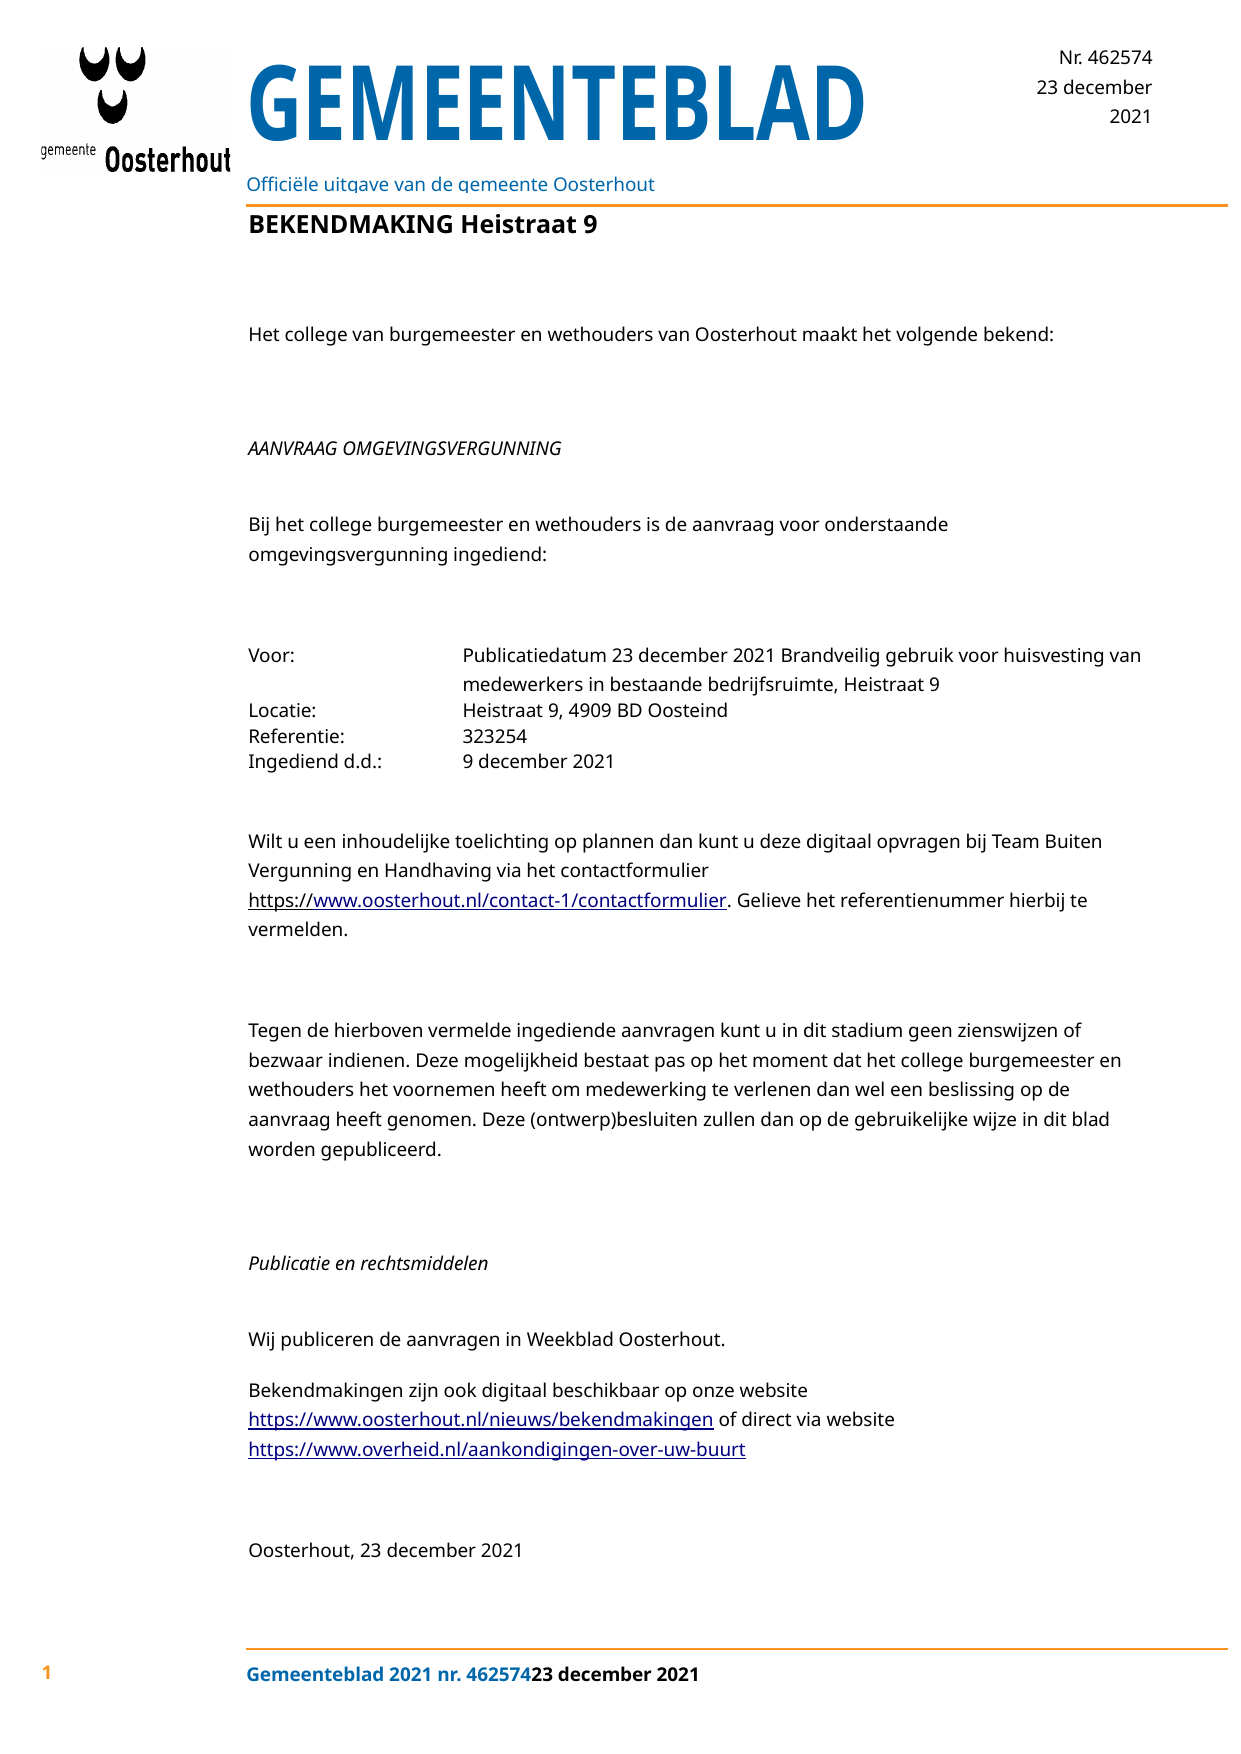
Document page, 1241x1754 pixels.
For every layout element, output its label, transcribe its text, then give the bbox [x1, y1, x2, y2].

table_cell 323254 [462, 723, 1152, 748]
table_cell 9 december 2021 [462, 749, 1152, 774]
text Publicatie en rechtsmiddelen [248, 1250, 1152, 1276]
text Oosterhout, 23 december 2021 [248, 1537, 1152, 1562]
table_cell Referentie: [248, 723, 462, 748]
text Bekendmakingen zijn ook digitaal beschikbaar op onze website https://www.oosterhout.nl/nieuws/bekendmakingen of direct via website https://www.overheid.nl/aankondigingen-over-uw-buurt [248, 1377, 1152, 1462]
text Tegen de hierboven vermelde ingediende aanvragen kunt u in dit stadium geen zienswijzen of bezwaar indienen. Deze mogelijkheid bestaat pas op het moment dat het college burgemeester en wethouders het voornemen heeft om medewerking te verlenen dan wel een beslissing op de aanvraag heeft genomen. Deze (ontwerp)besluiten zullen dan op de gebruikelijke wijze in dit blad worden gepubliceerd. [248, 1017, 1152, 1162]
table_header Voor: [248, 642, 462, 697]
table_cell Heistraat 9, 4909 BD Oosteind [462, 697, 1152, 723]
text Wij publiceren de aanvragen in Weekblad Oosterhout. [248, 1326, 1152, 1352]
text Wilt u een inhoudelijke toelichting op plannen dan kunt u deze digitaal opvragen bij Team Buiten Vergunning en Handhaving via het contactformulier https://www.oosterhout.nl/contact-1/contactformulier. Gelieve het referentienummer hierbij te vermelden. [248, 828, 1152, 942]
picture [41, 47, 231, 172]
text BEKENDMAKING Heistraat 9 [248, 207, 1152, 241]
table_cell Ingediend d.d.: [248, 749, 462, 774]
table_header Publicatiedatum 23 december 2021 Brandveilig gebruik voor huisvesting van medewerkers in bestaande bedrijfsruimte, Heistraat 9 [462, 642, 1152, 697]
text Het college van burgemeester en wethouders van Oosterhout maakt het volgende bekend: [248, 321, 1152, 346]
text AANVRAAG OMGEVINGSVERGUNNING [248, 435, 1152, 461]
text Bij het college burgemeester en wethouders is de aanvraag voor onderstaande omgevingsvergunning ingediend: [248, 511, 1152, 567]
table_cell Locatie: [248, 697, 462, 723]
